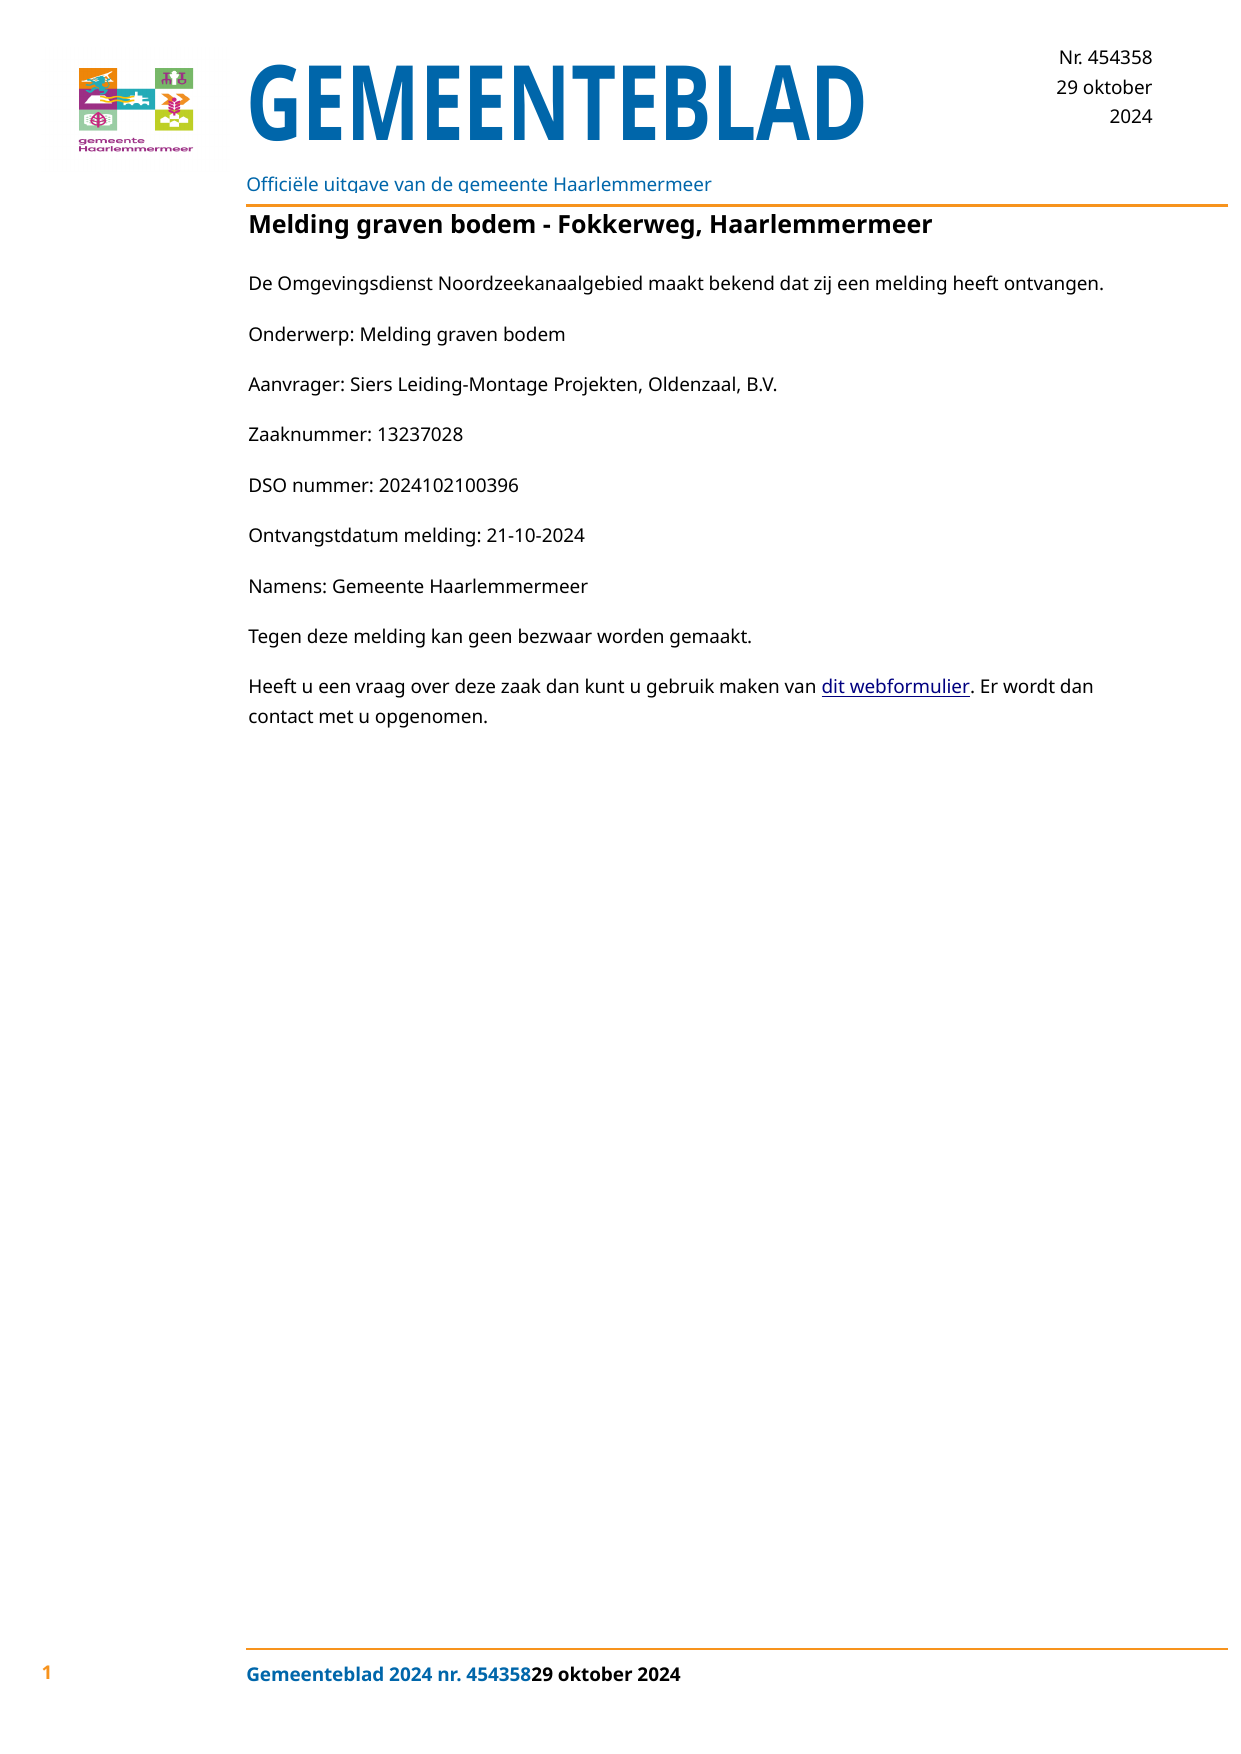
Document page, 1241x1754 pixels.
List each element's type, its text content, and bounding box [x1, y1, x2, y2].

text Ontvangstdatum melding: 21-10-2024 [248, 522, 1152, 548]
text DSO nummer: 2024102100396 [248, 472, 1152, 498]
text Aanvrager: Siers Leiding-Montage Projekten, Oldenzaal, B.V. [248, 371, 1152, 397]
text Zaaknummer: 13237028 [248, 422, 1152, 447]
text De Omgevingsdienst Noordzeekanaalgebied maakt bekend dat zij een melding heeft ontvangen. [248, 270, 1152, 296]
text Onderwerp: Melding graven bodem [248, 321, 1152, 346]
picture [41, 47, 231, 172]
text Namens: Gemeente Haarlemmermeer [248, 573, 1152, 598]
text Tegen deze melding kan geen bezwaar worden gemaakt. [248, 623, 1152, 649]
text Melding graven bodem - Fokkerweg, Haarlemmermeer [248, 207, 1152, 241]
text Heeft u een vraag over deze zaak dan kunt u gebruik maken van dit webformulier. Er wordt dan contact met u opgenomen. [248, 674, 1152, 729]
